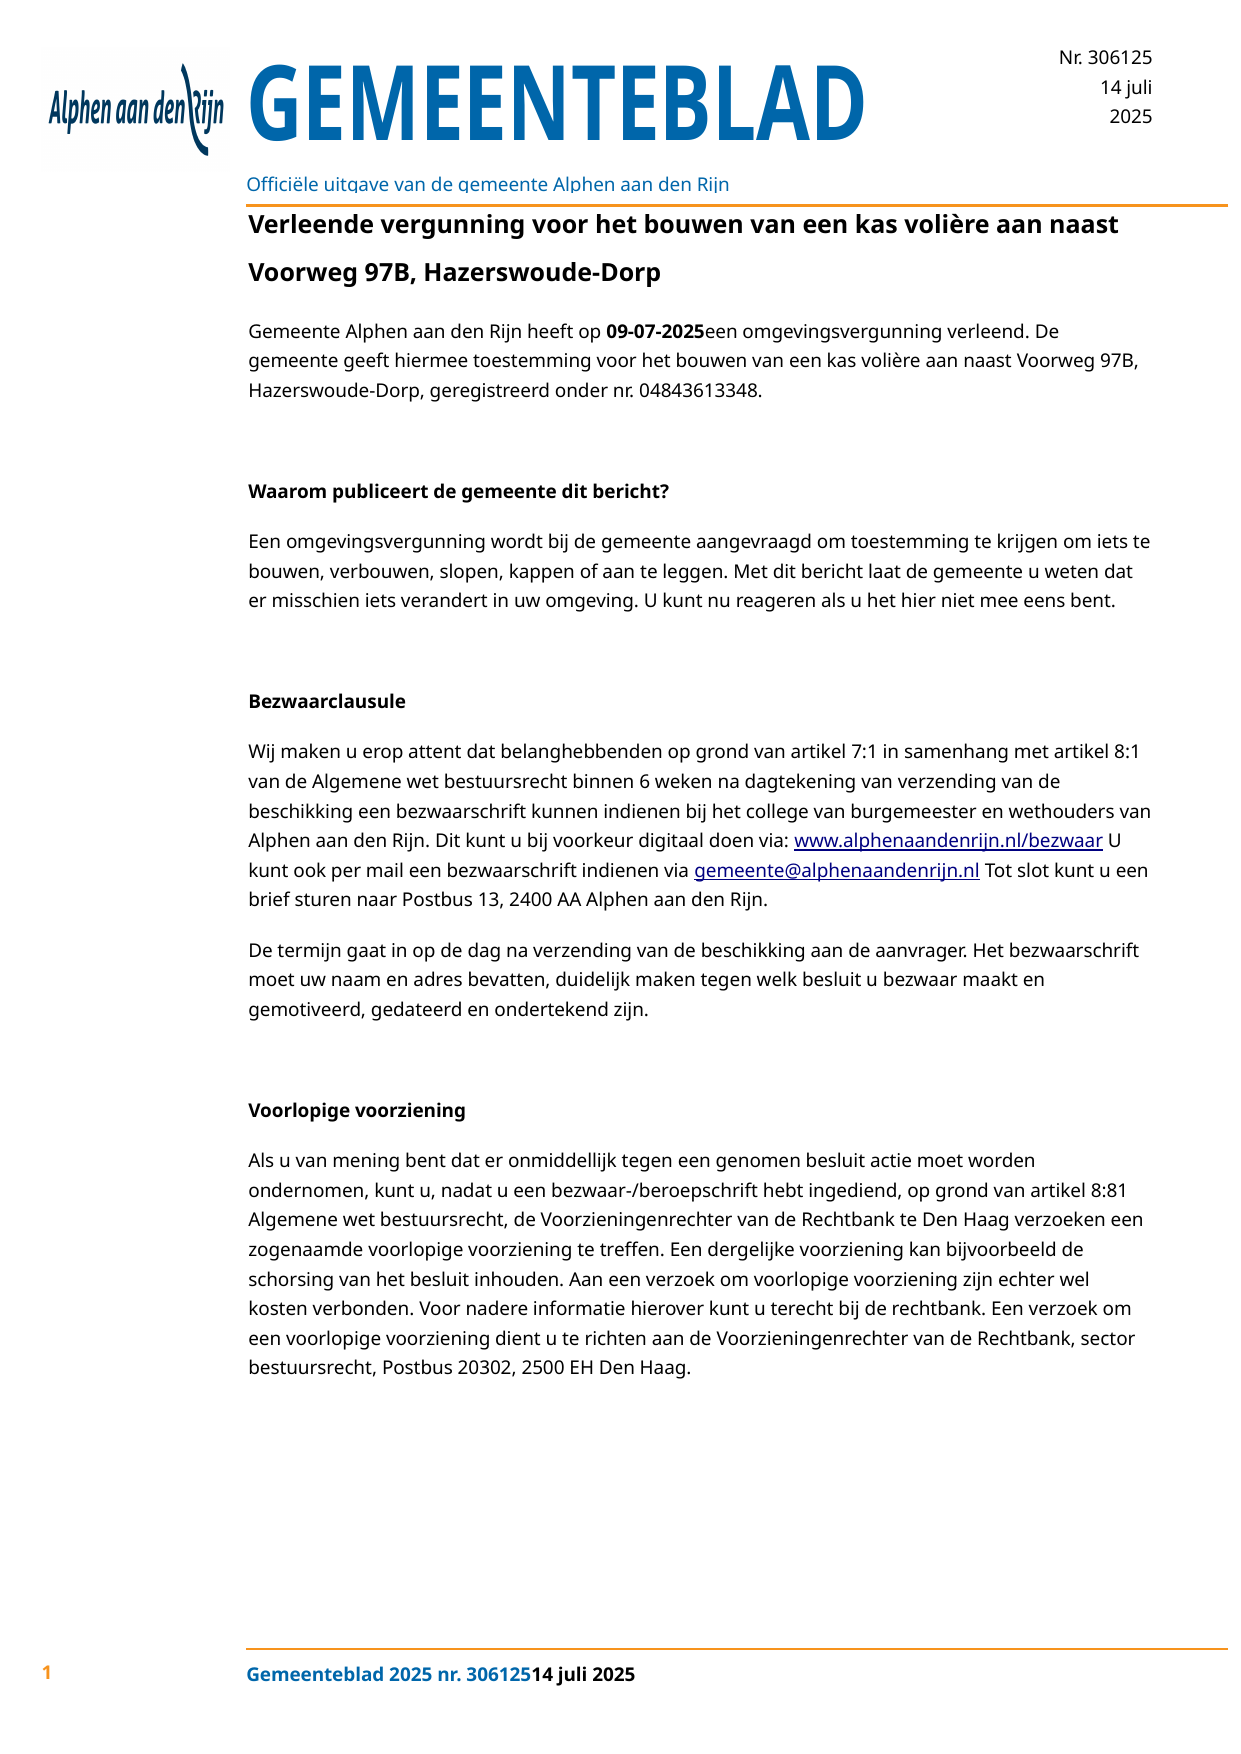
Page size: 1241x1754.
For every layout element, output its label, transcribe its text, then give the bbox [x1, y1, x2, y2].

text Voorlopige voorziening [248, 1097, 1152, 1123]
text Wij maken u erop attent dat belanghebbenden op grond van artikel 7:1 in samenhang met artikel 8:1 van de Algemene wet bestuursrecht binnen 6 weken na dagtekening van verzending van de beschikking een bezwaarschrift kunnen indienen bij het college van burgemeester en wethouders van Alphen aan den Rijn. Dit kunt u bij voorkeur digitaal doen via: www.alphenaandenrijn.nl/bezwaar U kunt ook per mail een bezwaarschrift indienen via gemeente@alphenaandenrijn.nl Tot slot kunt u een brief sturen naar Postbus 13, 2400 AA Alphen aan den Rijn. [248, 739, 1152, 912]
text Bezwaarclausule [248, 688, 1152, 714]
text Waarom publiceert de gemeente dit bericht? [248, 478, 1152, 504]
text Een omgevingsvergunning wordt bij de gemeente aangevraagd om toestemming te krijgen om iets te bouwen, verbouwen, slopen, kappen of aan te leggen. Met dit bericht laat de gemeente u weten dat er misschien iets verandert in uw omgeving. U kunt nu reageren als u het hier niet mee eens bent. [248, 528, 1152, 613]
text Verleende vergunning voor het bouwen van een kas volière aan naast Voorweg 97B, Hazerswoude-Dorp [248, 207, 1152, 288]
picture [41, 47, 231, 172]
text Als u van mening bent dat er onmiddellijk tegen een genomen besluit actie moet worden ondernomen, kunt u, nadat u een bezwaar-/beroepschrift hebt ingediend, op grond van artikel 8:81 Algemene wet bestuursrecht, de Voorzieningenrechter van de Rechtbank te Den Haag verzoeken een zogenaamde voorlopige voorziening te treffen. Een dergelijke voorziening kan bijvoorbeeld de schorsing van het besluit inhouden. Aan een verzoek om voorlopige voorziening zijn echter wel kosten verbonden. Voor nadere informatie hierover kunt u terecht bij de rechtbank. Een verzoek om een voorlopige voorziening dient u te richten aan de Voorzieningenrechter van de Rechtbank, sector bestuursrecht, Postbus 20302, 2500 EH Den Haag. [248, 1147, 1152, 1380]
text Gemeente Alphen aan den Rijn heeft op 09-07-2025een omgevingsvergunning verleend. De gemeente geeft hiermee toestemming voor het bouwen van een kas volière aan naast Voorweg 97B, Hazerswoude-Dorp, geregistreerd onder nr. 04843613348. [248, 318, 1152, 403]
text De termijn gaat in op de dag na verzending van de beschikking aan de aanvrager. Het bezwaarschrift moet uw naam en adres bevatten, duidelijk maken tegen welk besluit u bezwaar maakt en gemotiveerd, gedateerd en ondertekend zijn. [248, 937, 1152, 1022]
